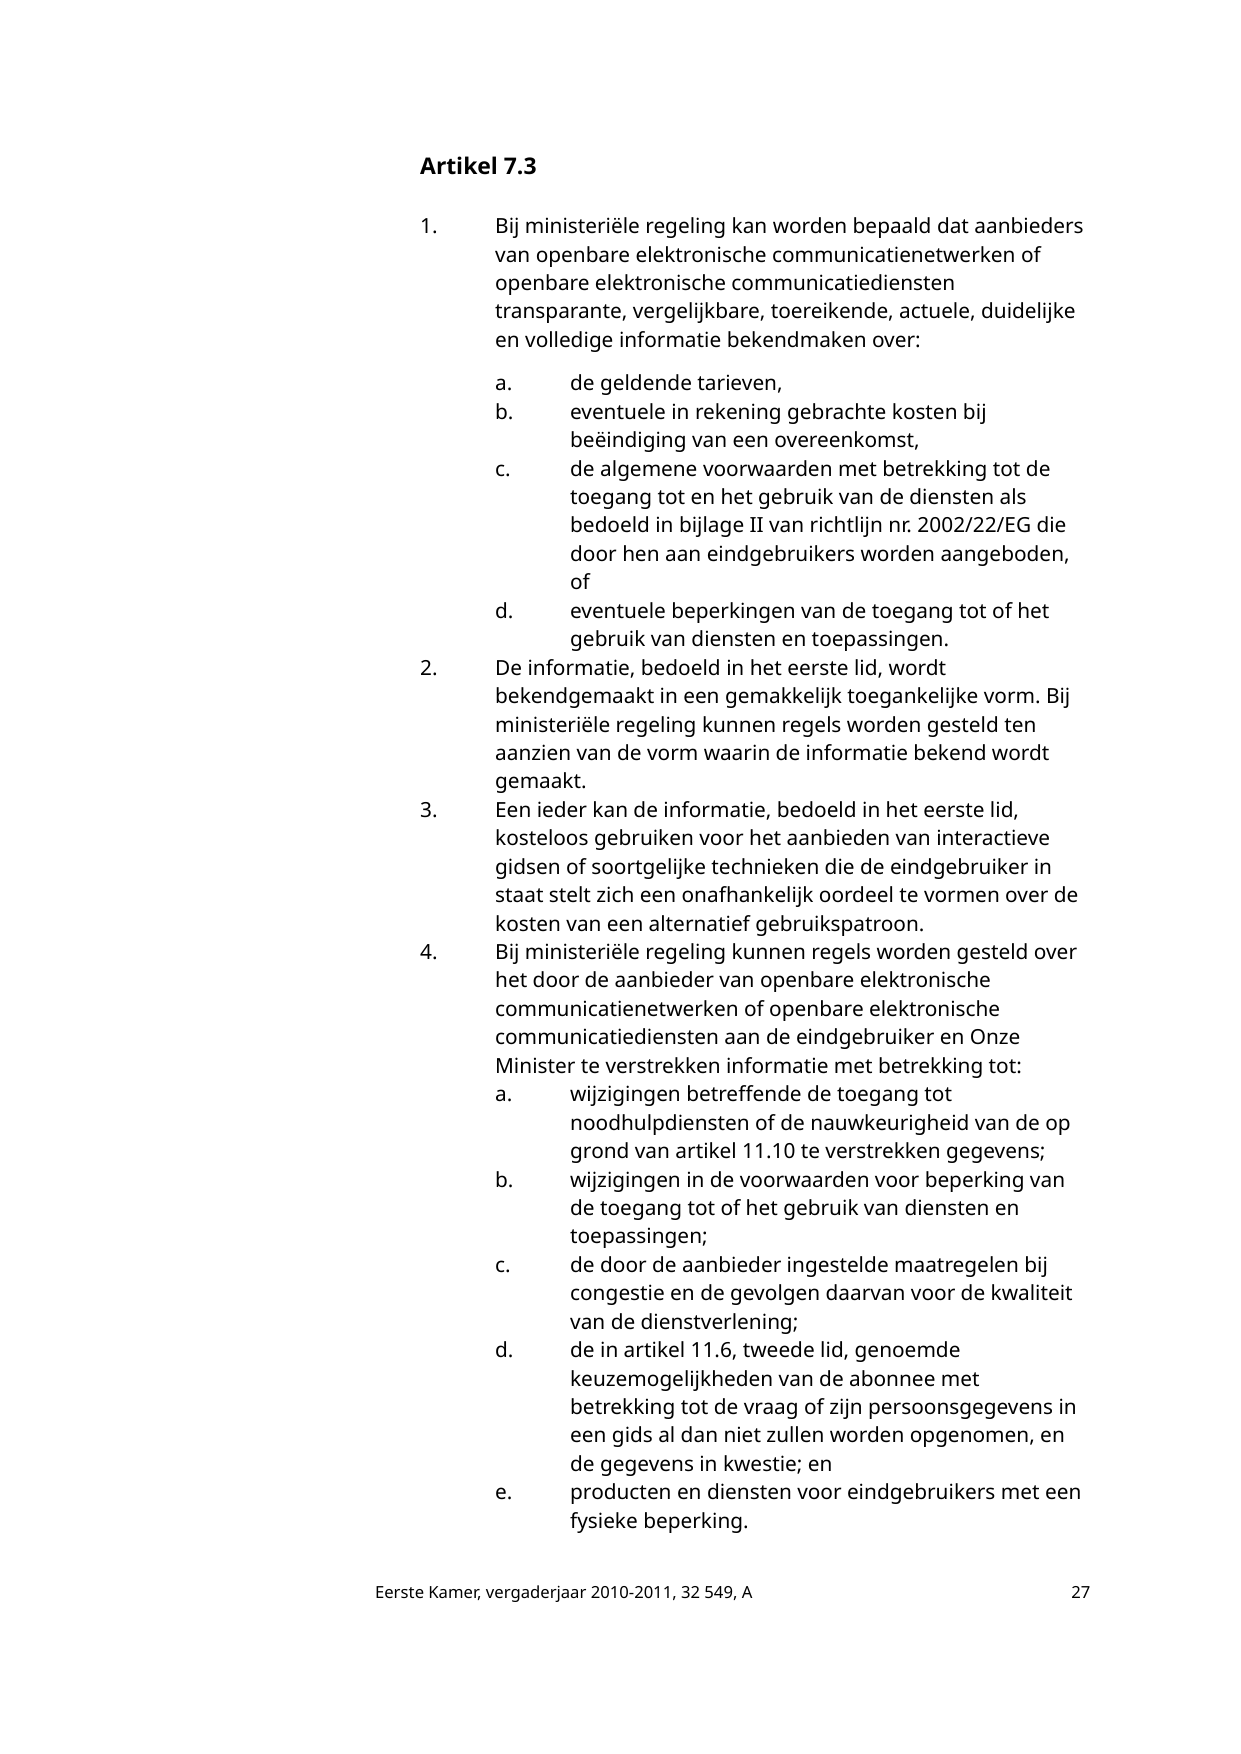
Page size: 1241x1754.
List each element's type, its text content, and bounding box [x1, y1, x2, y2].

subtitle Artikel 7.3 [420, 150, 1090, 181]
list wijzigingen betreffende de toegang tot noodhulpdiensten of de nauwkeurigheid van de op grond van artikel 11.10 te verstrekken gegevens; [495, 1079, 1090, 1165]
list producten en diensten voor eindgebruikers met een fysieke beperking. [495, 1477, 1090, 1534]
list eventuele beperkingen van de toegang tot of het gebruik van diensten en toepassingen. [495, 596, 1090, 653]
list eventuele in rekening gebrachte kosten bij beëindiging van een overeenkomst, [495, 397, 1090, 454]
list de in artikel 11.6, tweede lid, genoemde keuzemogelijkheden van de abonnee met betrekking tot de vraag of zijn persoonsgegevens in een gids al dan niet zullen worden opgenomen, en de gegevens in kwestie; en [495, 1335, 1090, 1477]
list de algemene voorwaarden met betrekking tot de toegang tot en het gebruik van de diensten als bedoeld in bijlage II van richtlijn nr. 2002/22/EG die door hen aan eindgebruikers worden aangeboden, of [495, 454, 1090, 596]
list Een ieder kan de informatie, bedoeld in het eerste lid, kosteloos gebruiken voor het aanbieden van interactieve gidsen of soortgelijke technieken die de eindgebruiker in staat stelt zich een onafhankelijk oordeel te vormen over de kosten van een alternatief gebruikspatroon. [420, 795, 1090, 937]
list De informatie, bedoeld in het eerste lid, wordt bekendgemaakt in een gemakkelijk toegankelijke vorm. Bij ministeriële regeling kunnen regels worden gesteld ten aanzien van de vorm waarin de informatie bekend wordt gemaakt. [420, 653, 1090, 795]
list Bij ministeriële regeling kunnen regels worden gesteld over het door de aanbieder van openbare elektronische communicatienetwerken of openbare elektronische communicatiediensten aan de eindgebruiker en Onze Minister te verstrekken informatie met betrekking tot: [420, 937, 1090, 1079]
list de geldende tarieven, [495, 368, 1090, 397]
list wijzigingen in de voorwaarden voor beperking van de toegang tot of het gebruik van diensten en toepassingen; [495, 1165, 1090, 1250]
list Bij ministeriële regeling kan worden bepaald dat aanbieders van openbare elektronische communicatienetwerken of openbare elektronische communicatiediensten transparante, vergelijkbare, toereikende, actuele, duidelijke en volledige informatie bekendmaken over: [420, 211, 1090, 353]
list de door de aanbieder ingestelde maatregelen bij congestie en de gevolgen daarvan voor de kwaliteit van de dienstverlening; [495, 1250, 1090, 1335]
